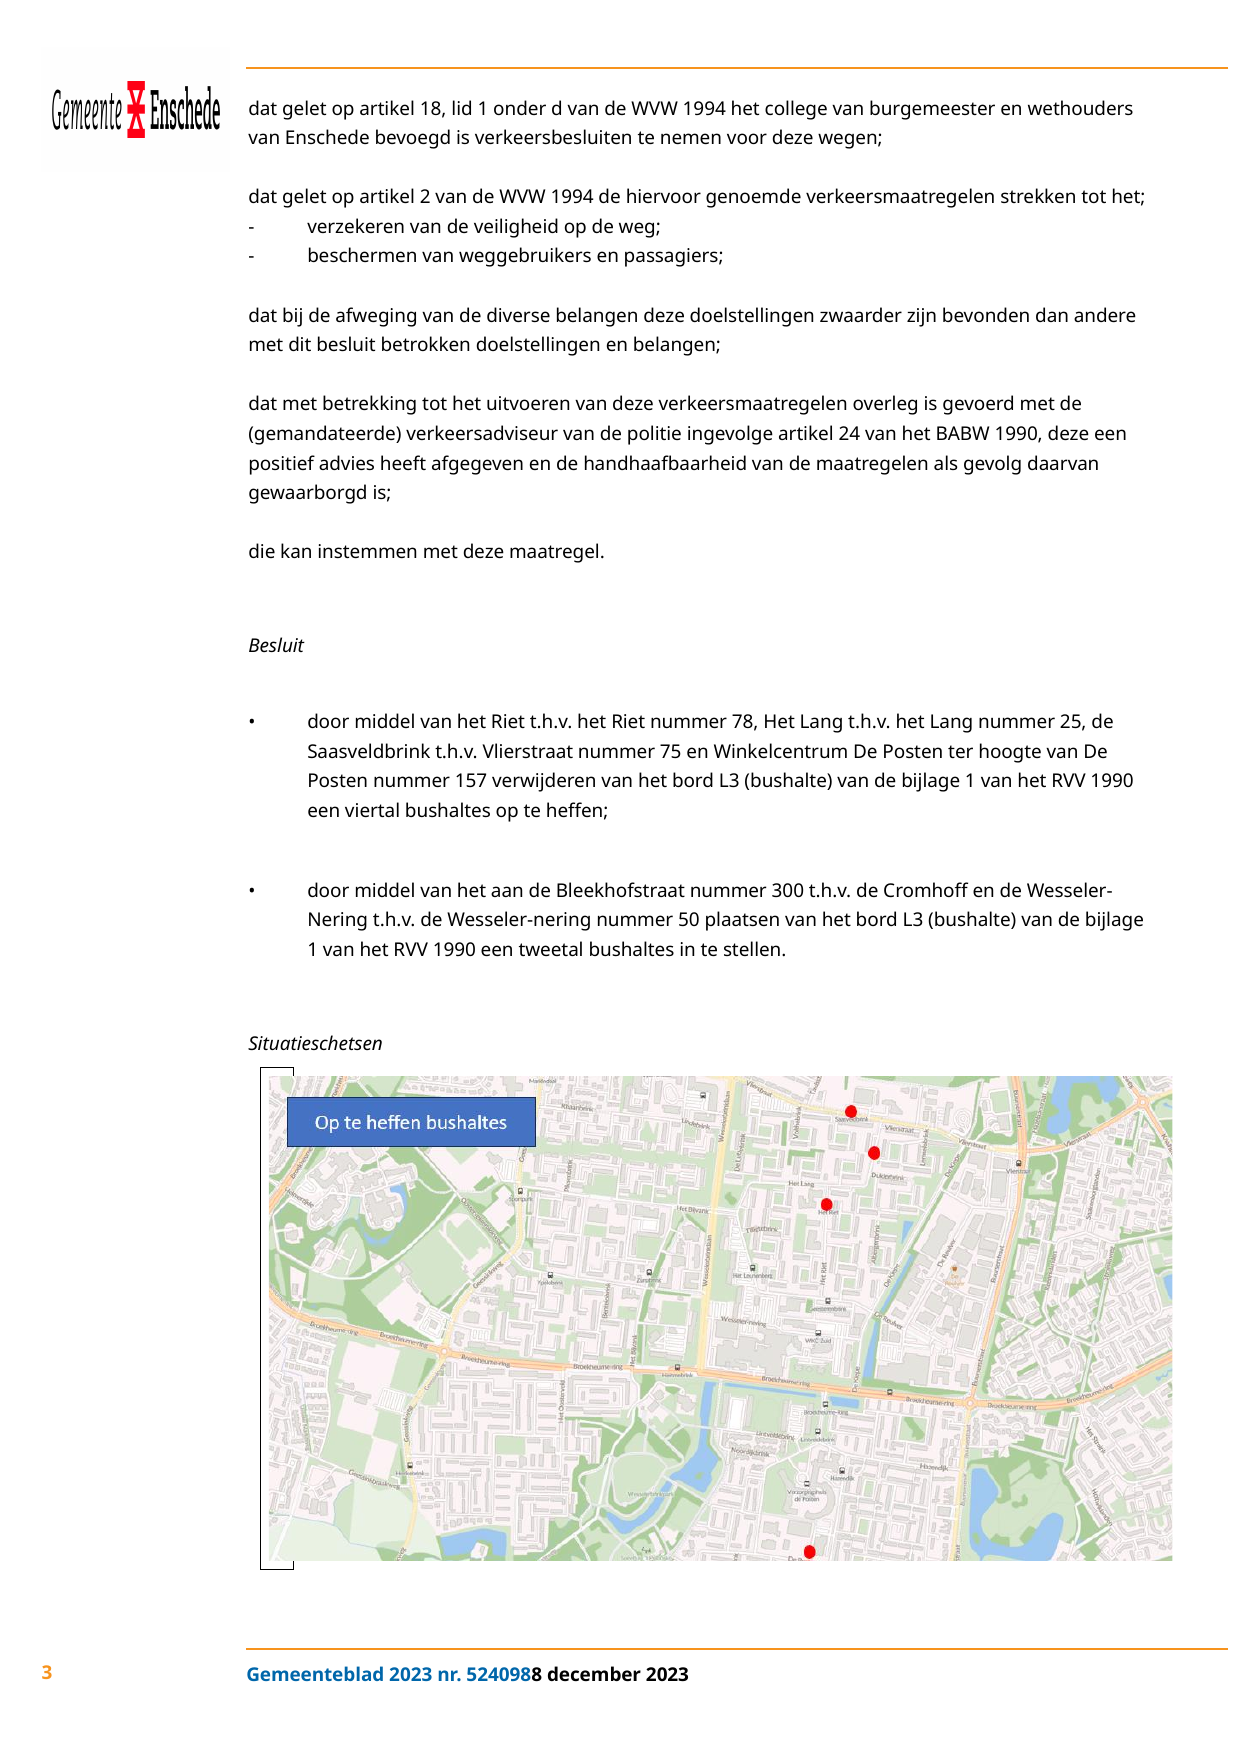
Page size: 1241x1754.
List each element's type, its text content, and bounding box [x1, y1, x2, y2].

list door middel van het Riet t.h.v. het Riet nummer 78, Het Lang t.h.v. het Lang nummer 25, de Saasveldbrink t.h.v. Vlierstraat nummer 75 en Winkelcentrum De Posten ter hoogte van De Posten nummer 157 verwijderen van het bord L3 (bushalte) van de bijlage 1 van het RVV 1990 een viertal bushaltes op te heffen; [248, 708, 1152, 823]
text Besluit [248, 632, 1152, 658]
picture [41, 47, 231, 172]
text dat met betrekking tot het uitvoeren van deze verkeersmaatregelen overleg is gevoerd met de (gemandateerde) verkeersadviseur van de politie ingevolge artikel 24 van het BABW 1990, deze een positief advies heeft afgegeven en de handhaafbaarheid van de maatregelen als gevolg daarvan gewaarborgd is; [248, 391, 1152, 505]
list verzekeren van de veiligheid op de weg; [248, 213, 1152, 239]
text dat bij de afweging van de diverse belangen deze doelstellingen zwaarder zijn bevonden dan andere met dit besluit betrokken doelstellingen en belangen; [248, 302, 1152, 357]
list door middel van het aan de Bleekhofstraat nummer 300 t.h.v. de Cromhoff en de Wesseler-Nering t.h.v. de Wesseler-nering nummer 50 plaatsen van het bord L3 (bushalte) van de bijlage 1 van het RVV 1990 een tweetal bushaltes in te stellen. [248, 877, 1152, 962]
list beschermen van weggebruikers en passagiers; [248, 243, 1152, 268]
text die kan instemmen met deze maatregel. [248, 538, 1152, 564]
text dat gelet op artikel 18, lid 1 onder d van de WVW 1994 het college van burgemeester en wethouders van Enschede bevoegd is verkeersbesluiten te nemen voor deze wegen; [248, 95, 1152, 150]
text dat gelet op artikel 2 van de WVW 1994 de hiervoor genoemde verkeersmaatregelen strekken tot het; [248, 183, 1152, 209]
picture [268, 1076, 1173, 1561]
text Situatieschetsen [248, 1030, 1152, 1055]
